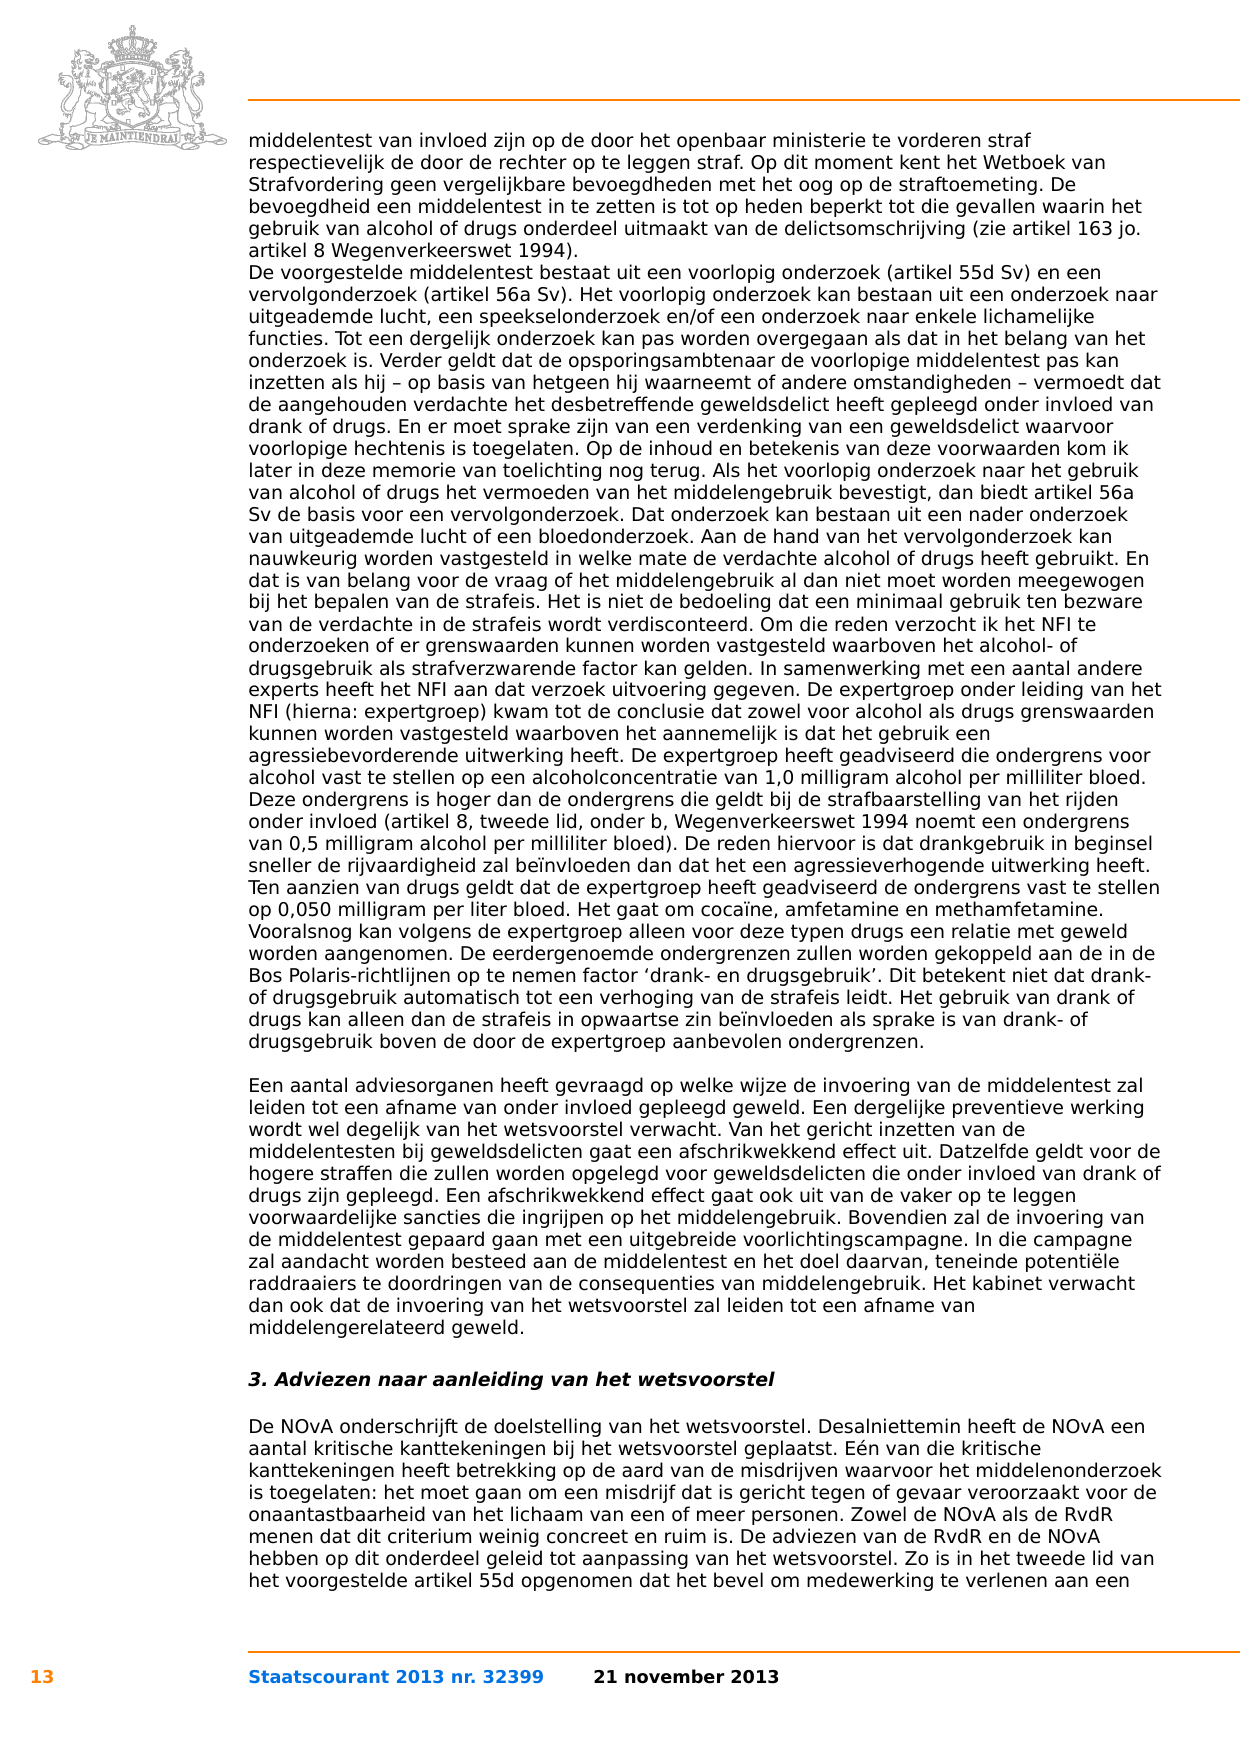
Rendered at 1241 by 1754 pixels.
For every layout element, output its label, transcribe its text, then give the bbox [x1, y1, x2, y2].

text middelentest van invloed zijn op de door het openbaar ministerie te vorderen straf respectievelijk de door de rechter op te leggen straf. Op dit moment kent het Wetboek van Strafvordering geen vergelijkbare bevoegdheden met het oog op de straftoemeting. De bevoegdheid een middelentest in te zetten is tot op heden beperkt tot die gevallen waarin het gebruik van alcohol of drugs onderdeel uitmaakt van de delictsomschrijving (zie artikel 163 jo. artikel 8 Wegenverkeerswet 1994). [248, 130, 1163, 262]
text De voorgestelde middelentest bestaat uit een voorlopig onderzoek (artikel 55d Sv) en een vervolgonderzoek (artikel 56a Sv). Het voorlopig onderzoek kan bestaan uit een onderzoek naar uitgeademde lucht, een speekselonderzoek en/of een onderzoek naar enkele lichamelijke functies. Tot een dergelijk onderzoek kan pas worden overgegaan als dat in het belang van het onderzoek is. Verder geldt dat de opsporingsambtenaar de voorlopige middelentest pas kan inzetten als hij – op basis van hetgeen hij waarneemt of andere omstandigheden – vermoedt dat de aangehouden verdachte het desbetreffende geweldsdelict heeft gepleegd onder invloed van drank of drugs. En er moet sprake zijn van een verdenking van een geweldsdelict waarvoor voorlopige hechtenis is toegelaten. Op de inhoud en betekenis van deze voorwaarden kom ik later in deze memorie van toelichting nog terug. Als het voorlopig onderzoek naar het gebruik van alcohol of drugs het vermoeden van het middelengebruik bevestigt, dan biedt artikel 56a Sv de basis voor een vervolgonderzoek. Dat onderzoek kan bestaan uit een nader onderzoek van uitgeademde lucht of een bloedonderzoek. Aan de hand van het vervolgonderzoek kan nauwkeurig worden vastgesteld in welke mate de verdachte alcohol of drugs heeft gebruikt. En dat is van belang voor de vraag of het middelengebruik al dan niet moet worden meegewogen bij het bepalen van de strafeis. Het is niet de bedoeling dat een minimaal gebruik ten bezware van de verdachte in de strafeis wordt verdisconteerd. Om die reden verzocht ik het NFI te onderzoeken of er grenswaarden kunnen worden vastgesteld waarboven het alcohol- of drugsgebruik als strafverzwarende factor kan gelden. In samenwerking met een aantal andere experts heeft het NFI aan dat verzoek uitvoering gegeven. De expertgroep onder leiding van het NFI (hierna: expertgroep) kwam tot de conclusie dat zowel voor alcohol als drugs grenswaarden kunnen worden vastgesteld waarboven het aannemelijk is dat het gebruik een agressiebevorderende uitwerking heeft. De expertgroep heeft geadviseerd die ondergrens voor alcohol vast te stellen op een alcoholconcentratie van 1,0 milligram alcohol per milliliter bloed. Deze ondergrens is hoger dan de ondergrens die geldt bij de strafbaarstelling van het rijden onder invloed (artikel 8, tweede lid, onder b, Wegenverkeerswet 1994 noemt een ondergrens van 0,5 milligram alcohol per milliliter bloed). De reden hiervoor is dat drankgebruik in beginsel sneller de rijvaardigheid zal beïnvloeden dan dat het een agressieverhogende uitwerking heeft. Ten aanzien van drugs geldt dat de expertgroep heeft geadviseerd de ondergrens vast te stellen op 0,050 milligram per liter bloed. Het gaat om cocaïne, amfetamine en methamfetamine. Vooralsnog kan volgens de expertgroep alleen voor deze typen drugs een relatie met geweld worden aangenomen. De eerdergenoemde ondergrenzen zullen worden gekoppeld aan de in de Bos Polaris-richtlijnen op te nemen factor ‘drank- en drugsgebruik’. Dit betekent niet dat drank- of drugsgebruik automatisch tot een verhoging van de strafeis leidt. Het gebruik van drank of drugs kan alleen dan de strafeis in opwaartse zin beïnvloeden als sprake is van drank- of drugsgebruik boven de door de expertgroep aanbevolen ondergrenzen. [248, 262, 1163, 1053]
subtitle 3. Adviezen naar aanleiding van het wetsvoorstel [248, 1369, 1163, 1391]
text De NOvA onderschrijft de doelstelling van het wetsvoorstel. Desalniettemin heeft de NOvA een aantal kritische kanttekeningen bij het wetsvoorstel geplaatst. Eén van die kritische kanttekeningen heeft betrekking op de aard van de misdrijven waarvoor het middelenonderzoek is toegelaten: het moet gaan om een misdrijf dat is gericht tegen of gevaar veroorzaakt voor de onaantastbaarheid van het lichaam van een of meer personen. Zowel de NOvA als de RvdR menen dat dit criterium weinig concreet en ruim is. De adviezen van de RvdR en de NOvA hebben op dit onderdeel geleid tot aanpassing van het wetsvoorstel. Zo is in het tweede lid van het voorgestelde artikel 55d opgenomen dat het bevel om medewerking te verlenen aan een [248, 1416, 1163, 1591]
text Een aantal adviesorganen heeft gevraagd op welke wijze de invoering van de middelentest zal leiden tot een afname van onder invloed gepleegd geweld. Een dergelijke preventieve werking wordt wel degelijk van het wetsvoorstel verwacht. Van het gericht inzetten van de middelentesten bij geweldsdelicten gaat een afschrikwekkend effect uit. Datzelfde geldt voor de hogere straffen die zullen worden opgelegd voor geweldsdelicten die onder invloed van drank of drugs zijn gepleegd. Een afschrikwekkend effect gaat ook uit van de vaker op te leggen voorwaardelijke sancties die ingrijpen op het middelengebruik. Bovendien zal de invoering van de middelentest gepaard gaan met een uitgebreide voorlichtingscampagne. In die campagne zal aandacht worden besteed aan de middelentest en het doel daarvan, teneinde potentiële raddraaiers te doordringen van de consequenties van middelengebruik. Het kabinet verwacht dan ook dat de invoering van het wetsvoorstel zal leiden tot een afname van middelengerelateerd geweld. [248, 1075, 1163, 1339]
picture [38, 25, 227, 150]
